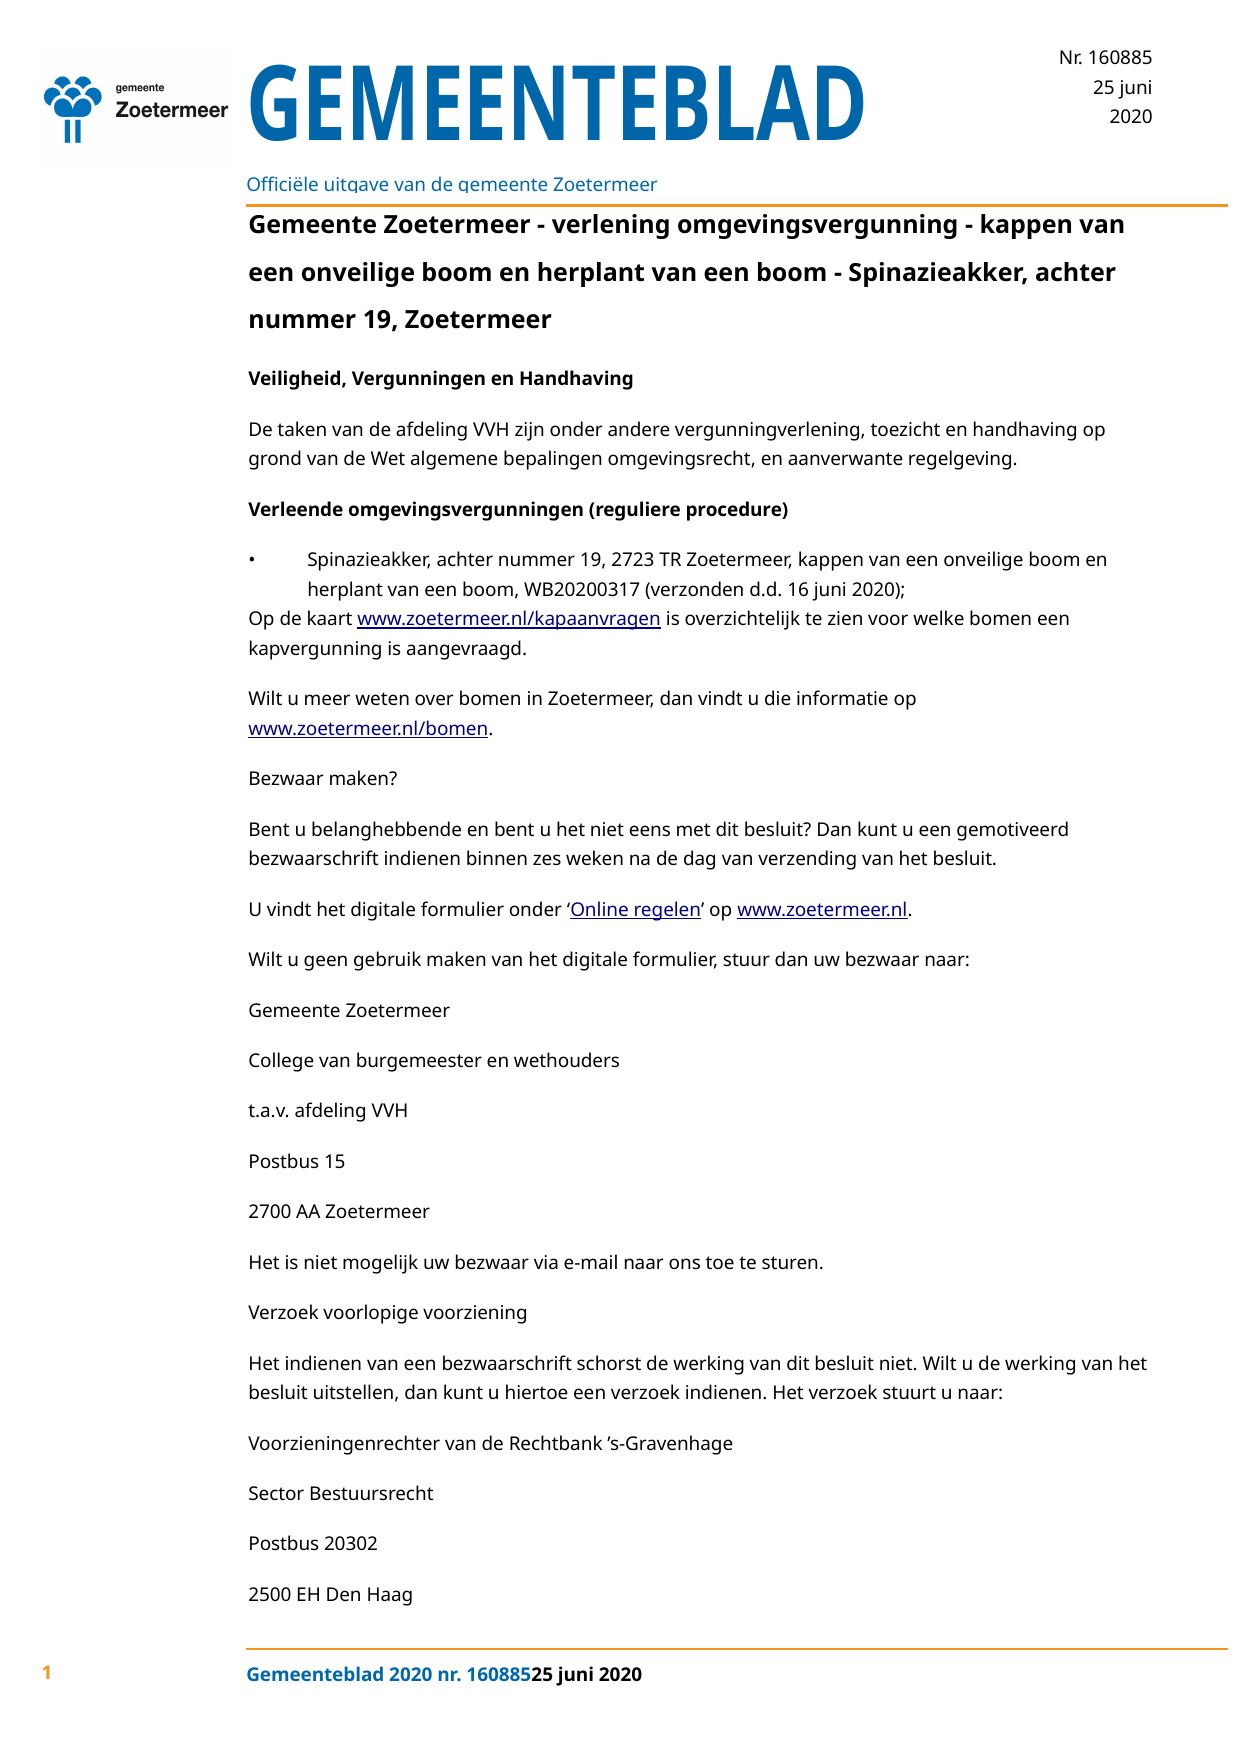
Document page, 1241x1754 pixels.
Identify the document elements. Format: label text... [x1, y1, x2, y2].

text Verzoek voorlopige voorziening [248, 1299, 1152, 1325]
text College van burgemeester en wethouders [248, 1047, 1152, 1073]
text Sector Bestuursrecht [248, 1480, 1152, 1506]
text 2500 EH Den Haag [248, 1581, 1152, 1607]
text U vindt het digitale formulier onder ‘Online regelen’ op www.zoetermeer.nl. [248, 896, 1152, 922]
text De taken van de afdeling VVH zijn onder andere vergunningverlening, toezicht en handhaving op grond van de Wet algemene bepalingen omgevingsrecht, en aanverwante regelgeving. [248, 416, 1152, 471]
text Op de kaart www.zoetermeer.nl/kapaanvragen is overzichtelijk te zien voor welke bomen een kapvergunning is aangevraagd. [248, 606, 1152, 661]
text Bent u belanghebbende en bent u het niet eens met dit besluit? Dan kunt u een gemotiveerd bezwaarschrift indienen binnen zes weken na de dag van verzending van het besluit. [248, 816, 1152, 871]
text Veiligheid, Vergunningen en Handhaving [248, 366, 1152, 391]
text Gemeente Zoetermeer [248, 997, 1152, 1022]
text t.a.v. afdeling VVH [248, 1098, 1152, 1123]
text Gemeente Zoetermeer - verlening omgevingsvergunning - kappen van een onveilige boom en herplant van een boom - Spinazieakker, achter nummer 19, Zoetermeer [248, 207, 1152, 336]
text Bezwaar maken? [248, 766, 1152, 791]
text Het is niet mogelijk uw bezwaar via e-mail naar ons toe te sturen. [248, 1249, 1152, 1274]
text Wilt u geen gebruik maken van het digitale formulier, stuur dan uw bezwaar naar: [248, 946, 1152, 972]
text Verleende omgevingsvergunningen (reguliere procedure) [248, 496, 1152, 522]
text Wilt u meer weten over bomen in Zoetermeer, dan vindt u die informatie op www.zoetermeer.nl/bomen. [248, 686, 1152, 741]
list Spinazieakker, achter nummer 19, 2723 TR Zoetermeer, kappen van een onveilige boom en herplant van een boom, WB20200317 (verzonden d.d. 16 juni 2020); [248, 546, 1152, 602]
text Het indienen van een bezwaarschrift schorst de werking van dit besluit niet. Wilt u de werking van het besluit uitstellen, dan kunt u hiertoe een verzoek indienen. Het verzoek stuurt u naar: [248, 1350, 1152, 1405]
text Postbus 15 [248, 1148, 1152, 1174]
text Voorzieningenrechter van de Rechtbank ’s-Gravenhage [248, 1430, 1152, 1455]
text 2700 AA Zoetermeer [248, 1198, 1152, 1224]
picture [41, 47, 231, 172]
text Postbus 20302 [248, 1531, 1152, 1556]
